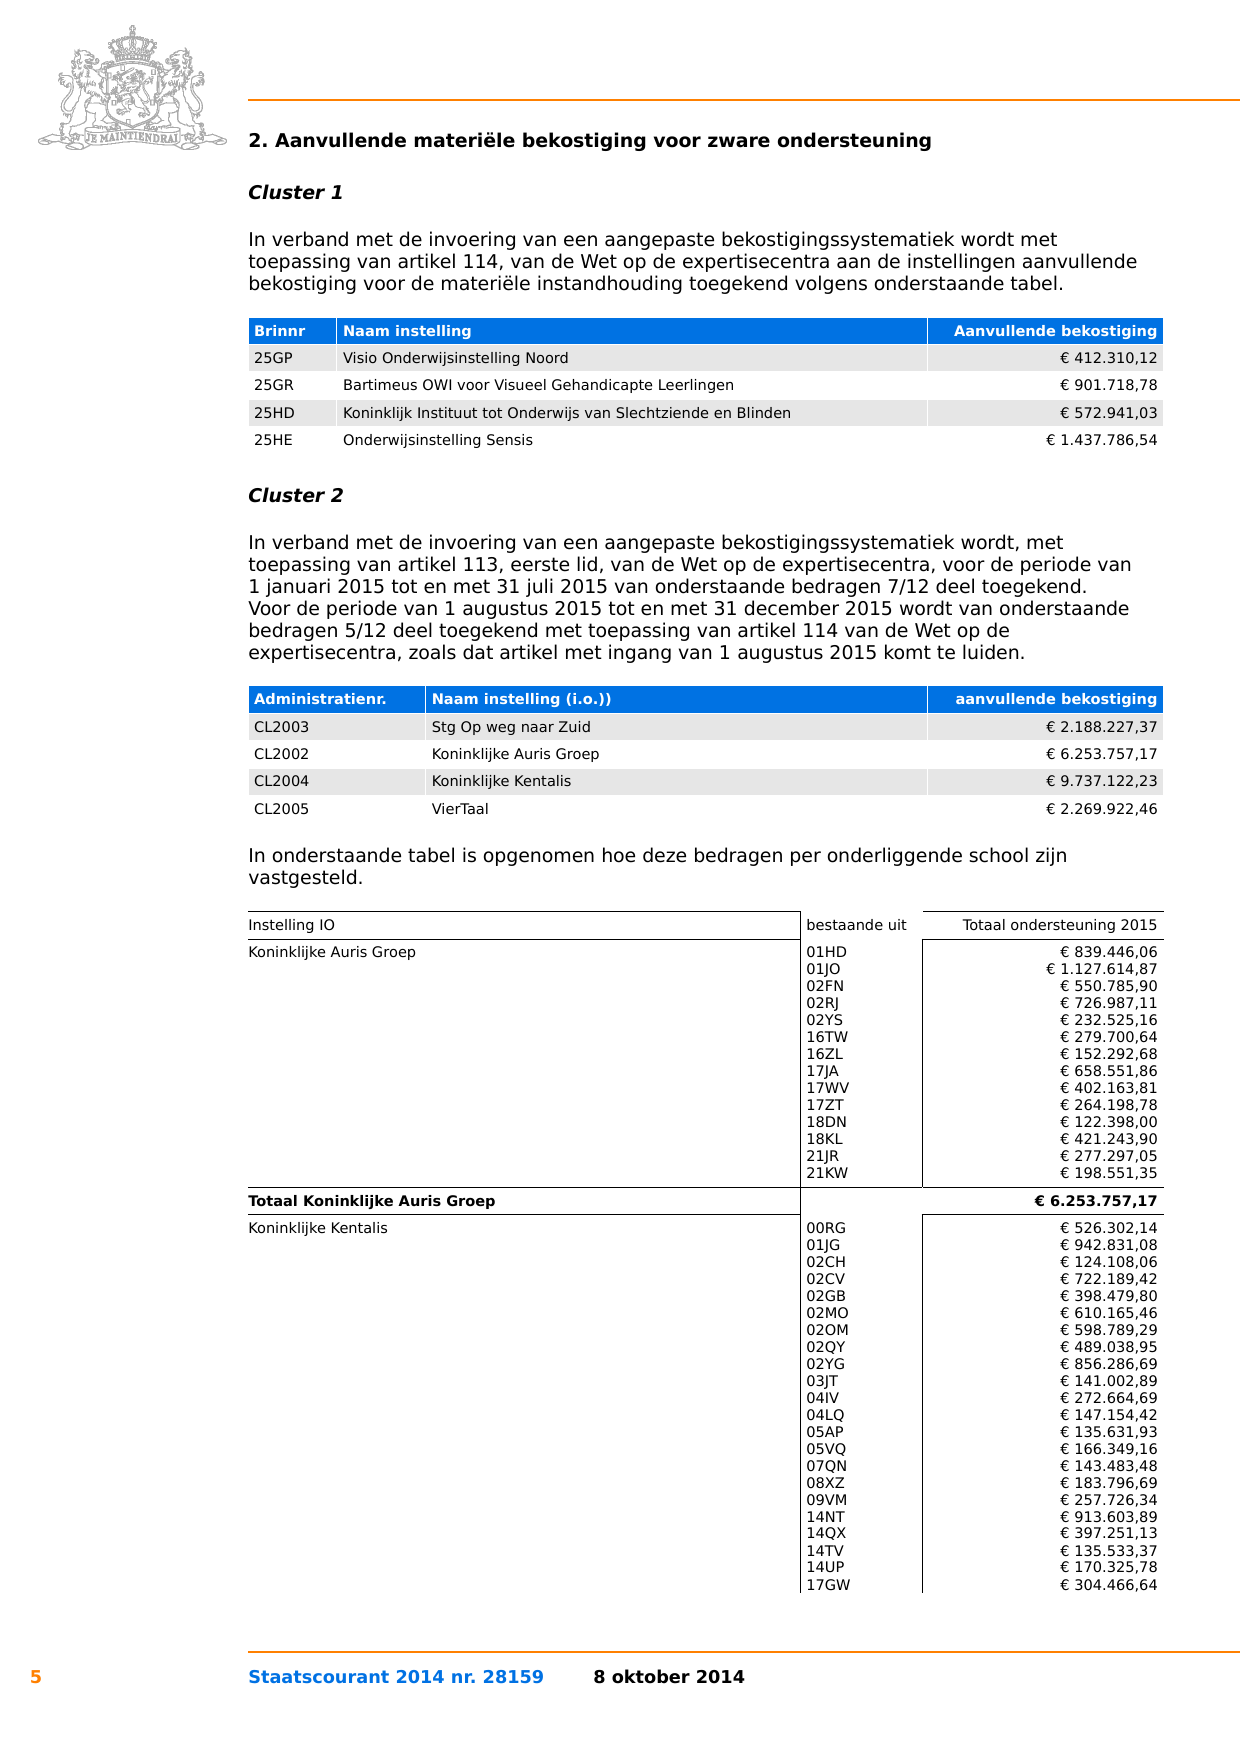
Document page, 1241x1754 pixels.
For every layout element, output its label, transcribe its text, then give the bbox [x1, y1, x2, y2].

table_cell VierTaal [426, 796, 927, 822]
table_cell 18KL [801, 1131, 922, 1148]
table_cell € 141.002,89 [923, 1373, 1163, 1389]
table_cell 14UP [801, 1559, 922, 1576]
table_cell 16TW [801, 1029, 922, 1046]
table_cell € 421.243,90 [923, 1131, 1163, 1148]
table_cell € 166.349,16 [923, 1441, 1163, 1457]
table_cell € 2.188.227,37 [928, 714, 1163, 740]
table_cell € 598.789,29 [923, 1322, 1163, 1339]
table_cell 05VQ [801, 1441, 922, 1457]
table_cell 07QN [801, 1458, 922, 1474]
table_cell € 1.437.786,54 [928, 427, 1163, 454]
table_cell [248, 1509, 800, 1525]
table_cell € 550.785,90 [923, 978, 1163, 995]
table_header Naam instelling (i.o.)) [426, 686, 927, 713]
table_cell [248, 1576, 800, 1593]
table_cell [248, 1288, 800, 1305]
table_cell Stg Op weg naar Zuid [426, 714, 927, 740]
table_cell [248, 1390, 800, 1407]
table_header bestaande uit [801, 912, 922, 938]
table_cell [248, 1407, 800, 1423]
table_cell € 183.796,69 [923, 1475, 1163, 1491]
table_cell Totaal Koninklijke Auris Groep [248, 1188, 800, 1214]
table_header Administratienr. [249, 686, 425, 713]
table_cell [248, 1165, 800, 1187]
table_cell € 839.446,06 [923, 940, 1163, 961]
table_cell 02CH [801, 1254, 922, 1271]
table_cell [248, 1373, 800, 1389]
table_cell [248, 1491, 800, 1508]
table_cell € 135.631,93 [923, 1424, 1163, 1441]
table_cell € 6.253.757,17 [928, 741, 1163, 768]
text In onderstaande tabel is opgenomen hoe deze bedragen per onderliggende school zijn vastgesteld. [248, 845, 1163, 889]
table_cell 01HD [801, 940, 922, 961]
table_cell € 722.189,42 [923, 1271, 1163, 1288]
table_cell € 272.664,69 [923, 1390, 1163, 1407]
table_cell € 277.297,05 [923, 1148, 1163, 1165]
table_cell Koninklijke Kentalis [426, 769, 927, 795]
table_cell 16ZL [801, 1046, 922, 1063]
table_cell 00RG [801, 1215, 922, 1237]
table_cell 14TV [801, 1543, 922, 1559]
table_cell 18DN [801, 1114, 922, 1131]
table_cell € 489.038,95 [923, 1339, 1163, 1356]
table_cell 17GW [801, 1576, 922, 1593]
table_cell [248, 1254, 800, 1271]
table_cell € 901.718,78 [928, 373, 1163, 399]
table_cell € 2.269.922,46 [928, 796, 1163, 822]
table_cell [248, 1458, 800, 1474]
table_cell € 279.700,64 [923, 1029, 1163, 1046]
table_cell 21JR [801, 1148, 922, 1165]
table_cell 02RJ [801, 995, 922, 1012]
table_cell € 198.551,35 [923, 1165, 1163, 1187]
text In verband met de invoering van een aangepaste bekostigingssystematiek wordt met toepassing van artikel 114, van de Wet op de expertisecentra aan de instellingen aanvullende bekostiging voor de materiële instandhouding toegekend volgens onderstaande tabel. [248, 229, 1163, 295]
table_cell [248, 978, 800, 995]
table_cell 05AP [801, 1424, 922, 1441]
table_cell € 124.108,06 [923, 1254, 1163, 1271]
table_cell € 397.251,13 [923, 1525, 1163, 1542]
table_cell 02YS [801, 1012, 922, 1029]
table_cell [248, 1080, 800, 1097]
table_cell 17JA [801, 1063, 922, 1080]
table_cell € 412.310,12 [928, 345, 1163, 371]
table_cell [248, 1356, 800, 1373]
table_cell 02QY [801, 1339, 922, 1356]
table_cell € 257.726,34 [923, 1491, 1163, 1508]
table_cell 17ZT [801, 1097, 922, 1114]
table_cell 21KW [801, 1165, 922, 1187]
table_cell [248, 1305, 800, 1322]
table_cell Bartimeus OWI voor Visueel Gehandicapte Leerlingen [337, 373, 927, 399]
table_cell [248, 1012, 800, 1029]
table_cell € 122.398,00 [923, 1114, 1163, 1131]
table_cell 25HD [249, 400, 336, 426]
table_cell [248, 1148, 800, 1165]
table_cell 14NT [801, 1509, 922, 1525]
table_cell [248, 1441, 800, 1457]
table_cell € 152.292,68 [923, 1046, 1163, 1063]
table_cell Koninklijk Instituut tot Onderwijs van Slechtziende en Blinden [337, 400, 927, 426]
subtitle Cluster 2 [248, 485, 1163, 507]
table_cell [248, 1322, 800, 1339]
table_header Aanvullende bekostiging [928, 318, 1163, 344]
table_cell [248, 1131, 800, 1148]
table_cell 25GP [249, 345, 336, 371]
table_cell € 1.127.614,87 [923, 961, 1163, 978]
table_cell 02CV [801, 1271, 922, 1288]
table_cell € 264.198,78 [923, 1097, 1163, 1114]
table_cell 09VM [801, 1491, 922, 1508]
table_cell [248, 1525, 800, 1542]
table_header Totaal ondersteuning 2015 [923, 912, 1163, 938]
table_cell [801, 1188, 922, 1214]
table_cell 02FN [801, 978, 922, 995]
table_cell € 9.737.122,23 [928, 769, 1163, 795]
table_cell [248, 1029, 800, 1046]
table_cell CL2003 [249, 714, 425, 740]
table_cell [248, 1543, 800, 1559]
table_cell [248, 995, 800, 1012]
table_cell € 170.325,78 [923, 1559, 1163, 1576]
table_cell € 658.551,86 [923, 1063, 1163, 1080]
table_cell [248, 961, 800, 978]
table_cell 17WV [801, 1080, 922, 1097]
table_cell [248, 1475, 800, 1491]
table_cell 03JT [801, 1373, 922, 1389]
table_cell € 6.253.757,17 [923, 1188, 1163, 1214]
table_cell 25GR [249, 373, 336, 399]
table_cell CL2005 [249, 796, 425, 822]
table_cell € 856.286,69 [923, 1356, 1163, 1373]
table_cell [248, 1237, 800, 1254]
table_cell CL2004 [249, 769, 425, 795]
text Voor de periode van 1 augustus 2015 tot en met 31 december 2015 wordt van onderstaande bedragen 5/12 deel toegekend met toepassing van artikel 114 van de Wet op de expertisecentra, zoals dat artikel met ingang van 1 augustus 2015 komt te luiden. [248, 598, 1163, 663]
table_cell € 942.831,08 [923, 1237, 1163, 1254]
table_cell € 232.525,16 [923, 1012, 1163, 1029]
table_cell € 726.987,11 [923, 995, 1163, 1012]
table_cell Onderwijsinstelling Sensis [337, 427, 927, 454]
table_cell Visio Onderwijsinstelling Noord [337, 345, 927, 371]
table_cell € 913.603,89 [923, 1509, 1163, 1525]
table_cell 25HE [249, 427, 336, 454]
table_cell 02MO [801, 1305, 922, 1322]
table_cell [248, 1063, 800, 1080]
table_cell 04LQ [801, 1407, 922, 1423]
table_cell Koninklijke Auris Groep [426, 741, 927, 768]
table_cell € 304.466,64 [923, 1576, 1163, 1593]
table_cell 04IV [801, 1390, 922, 1407]
table_cell [248, 1339, 800, 1356]
table_cell Koninklijke Kentalis [248, 1215, 800, 1237]
table_cell 01JO [801, 961, 922, 978]
table_cell 02OM [801, 1322, 922, 1339]
table_cell € 147.154,42 [923, 1407, 1163, 1423]
table_cell € 610.165,46 [923, 1305, 1163, 1322]
text In verband met de invoering van een aangepaste bekostigingssystematiek wordt, met toepassing van artikel 113, eerste lid, van de Wet op de expertisecentra, voor de periode van 1 januari 2015 tot en met 31 juli 2015 van onderstaande bedragen 7/12 deel toegekend. [248, 532, 1163, 598]
table_cell € 526.302,14 [923, 1215, 1163, 1237]
table_cell € 572.941,03 [928, 400, 1163, 426]
table_cell [248, 1271, 800, 1288]
table_cell [248, 1559, 800, 1576]
table_header aanvullende bekostiging [928, 686, 1163, 713]
subtitle 2. Aanvullende materiële bekostiging voor zware ondersteuning [248, 130, 1163, 152]
table_cell 14QX [801, 1525, 922, 1542]
table_cell € 398.479,80 [923, 1288, 1163, 1305]
table_header Brinnr [249, 318, 336, 344]
table_header Instelling IO [248, 912, 800, 938]
table_cell [248, 1046, 800, 1063]
table_cell € 135.533,37 [923, 1543, 1163, 1559]
table_cell € 402.163,81 [923, 1080, 1163, 1097]
table_cell [248, 1097, 800, 1114]
table_cell [248, 1114, 800, 1131]
table_cell Koninklijke Auris Groep [248, 940, 800, 961]
table_cell € 143.483,48 [923, 1458, 1163, 1474]
table_cell CL2002 [249, 741, 425, 768]
table_cell 02GB [801, 1288, 922, 1305]
table_cell 02YG [801, 1356, 922, 1373]
table_cell 01JG [801, 1237, 922, 1254]
picture [38, 25, 227, 150]
subtitle Cluster 1 [248, 182, 1163, 204]
table_cell [248, 1424, 800, 1441]
table_cell 08XZ [801, 1475, 922, 1491]
table_header Naam instelling [337, 318, 927, 344]
